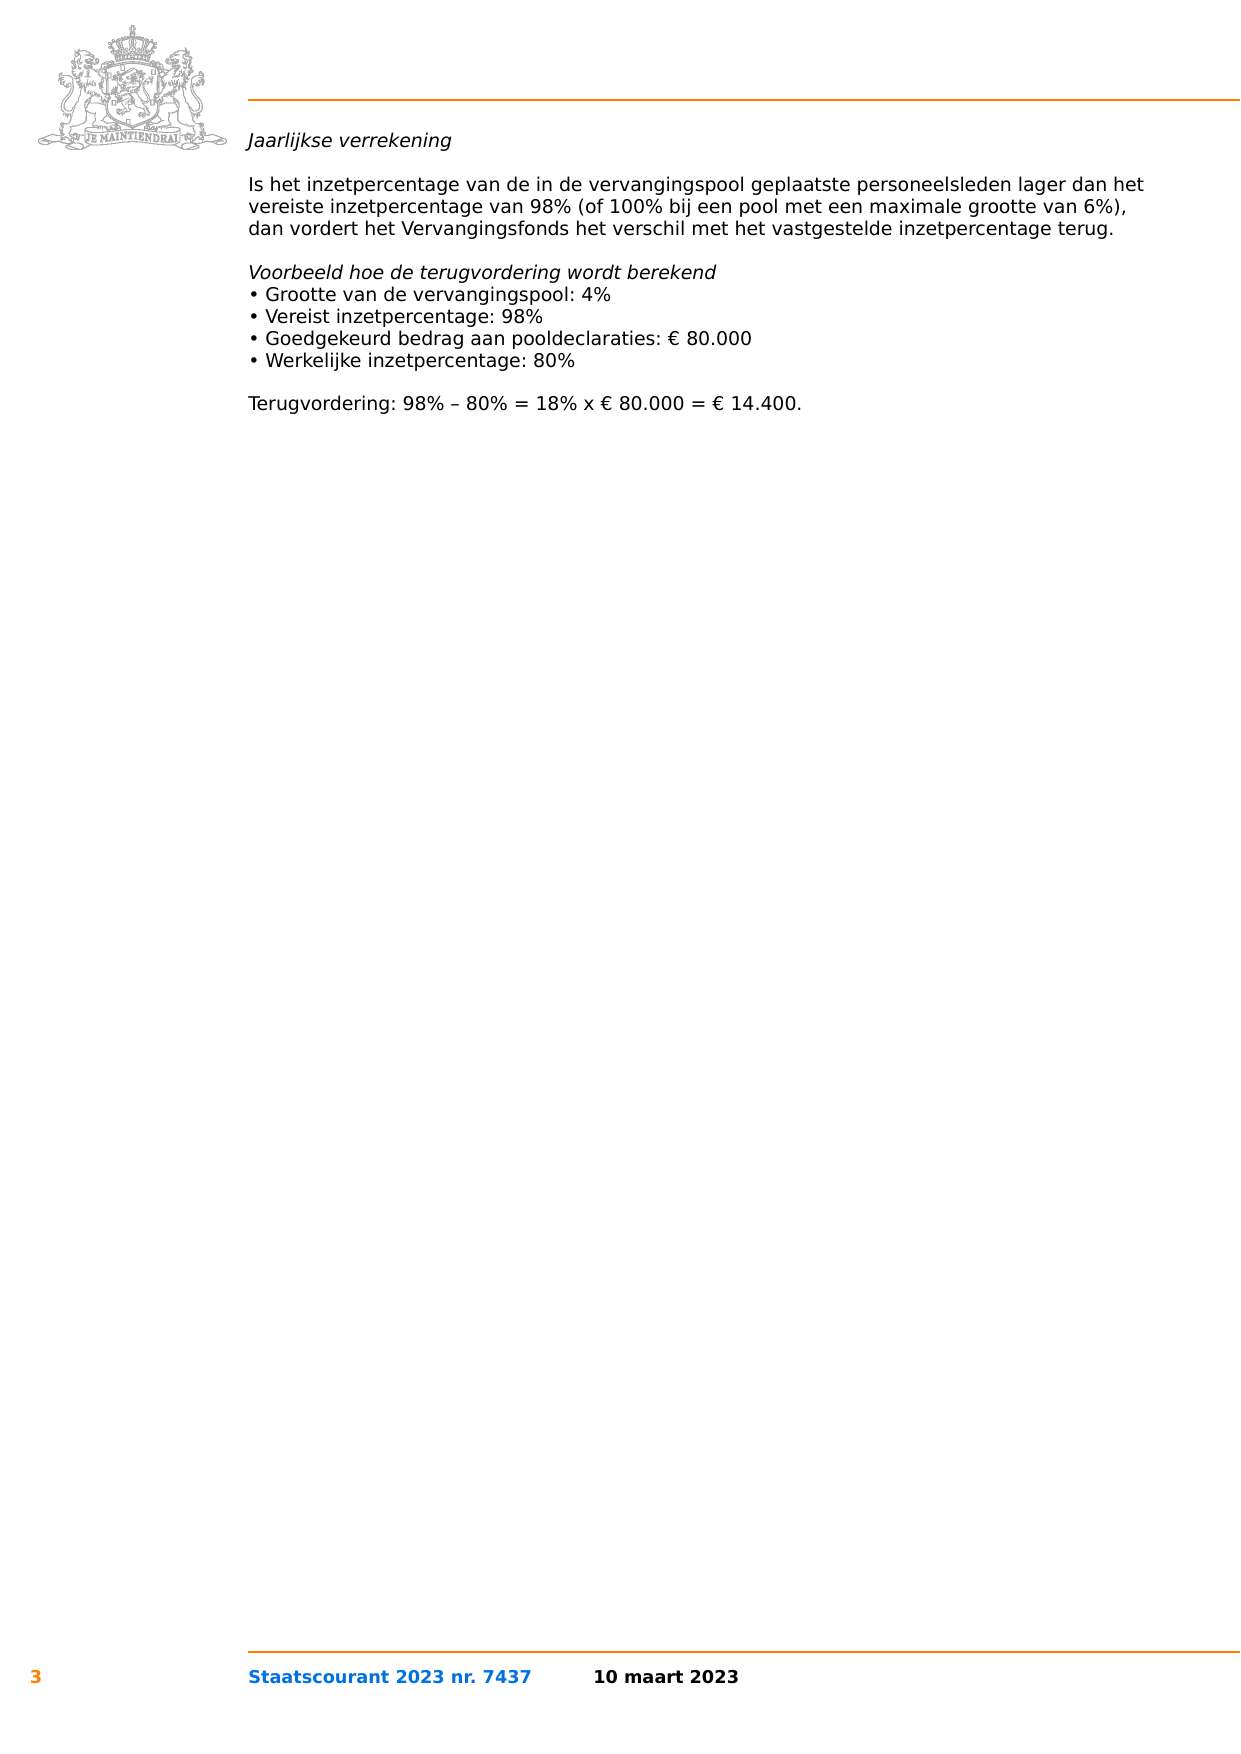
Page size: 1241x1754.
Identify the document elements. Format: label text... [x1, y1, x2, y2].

picture [38, 25, 227, 150]
text Is het inzetpercentage van de in de vervangingspool geplaatste personeelsleden lager dan het vereiste inzetpercentage van 98% (of 100% bij een pool met een maximale grootte van 6%), dan vordert het Vervangingsfonds het verschil met het vastgestelde inzetpercentage terug. [248, 174, 1163, 240]
text • Vereist inzetpercentage: 98% [248, 306, 1163, 327]
subtitle Voorbeeld hoe de terugvordering wordt berekend [248, 262, 1163, 283]
text Terugvordering: 98% – 80% = 18% x € 80.000 = € 14.400. [248, 393, 1163, 415]
subtitle Jaarlijkse verrekening [248, 130, 1163, 152]
text • Goedgekeurd bedrag aan pooldeclaraties: € 80.000 [248, 327, 1163, 349]
text • Grootte van de vervangingspool: 4% [248, 283, 1163, 306]
text • Werkelijke inzetpercentage: 80% [248, 349, 1163, 371]
